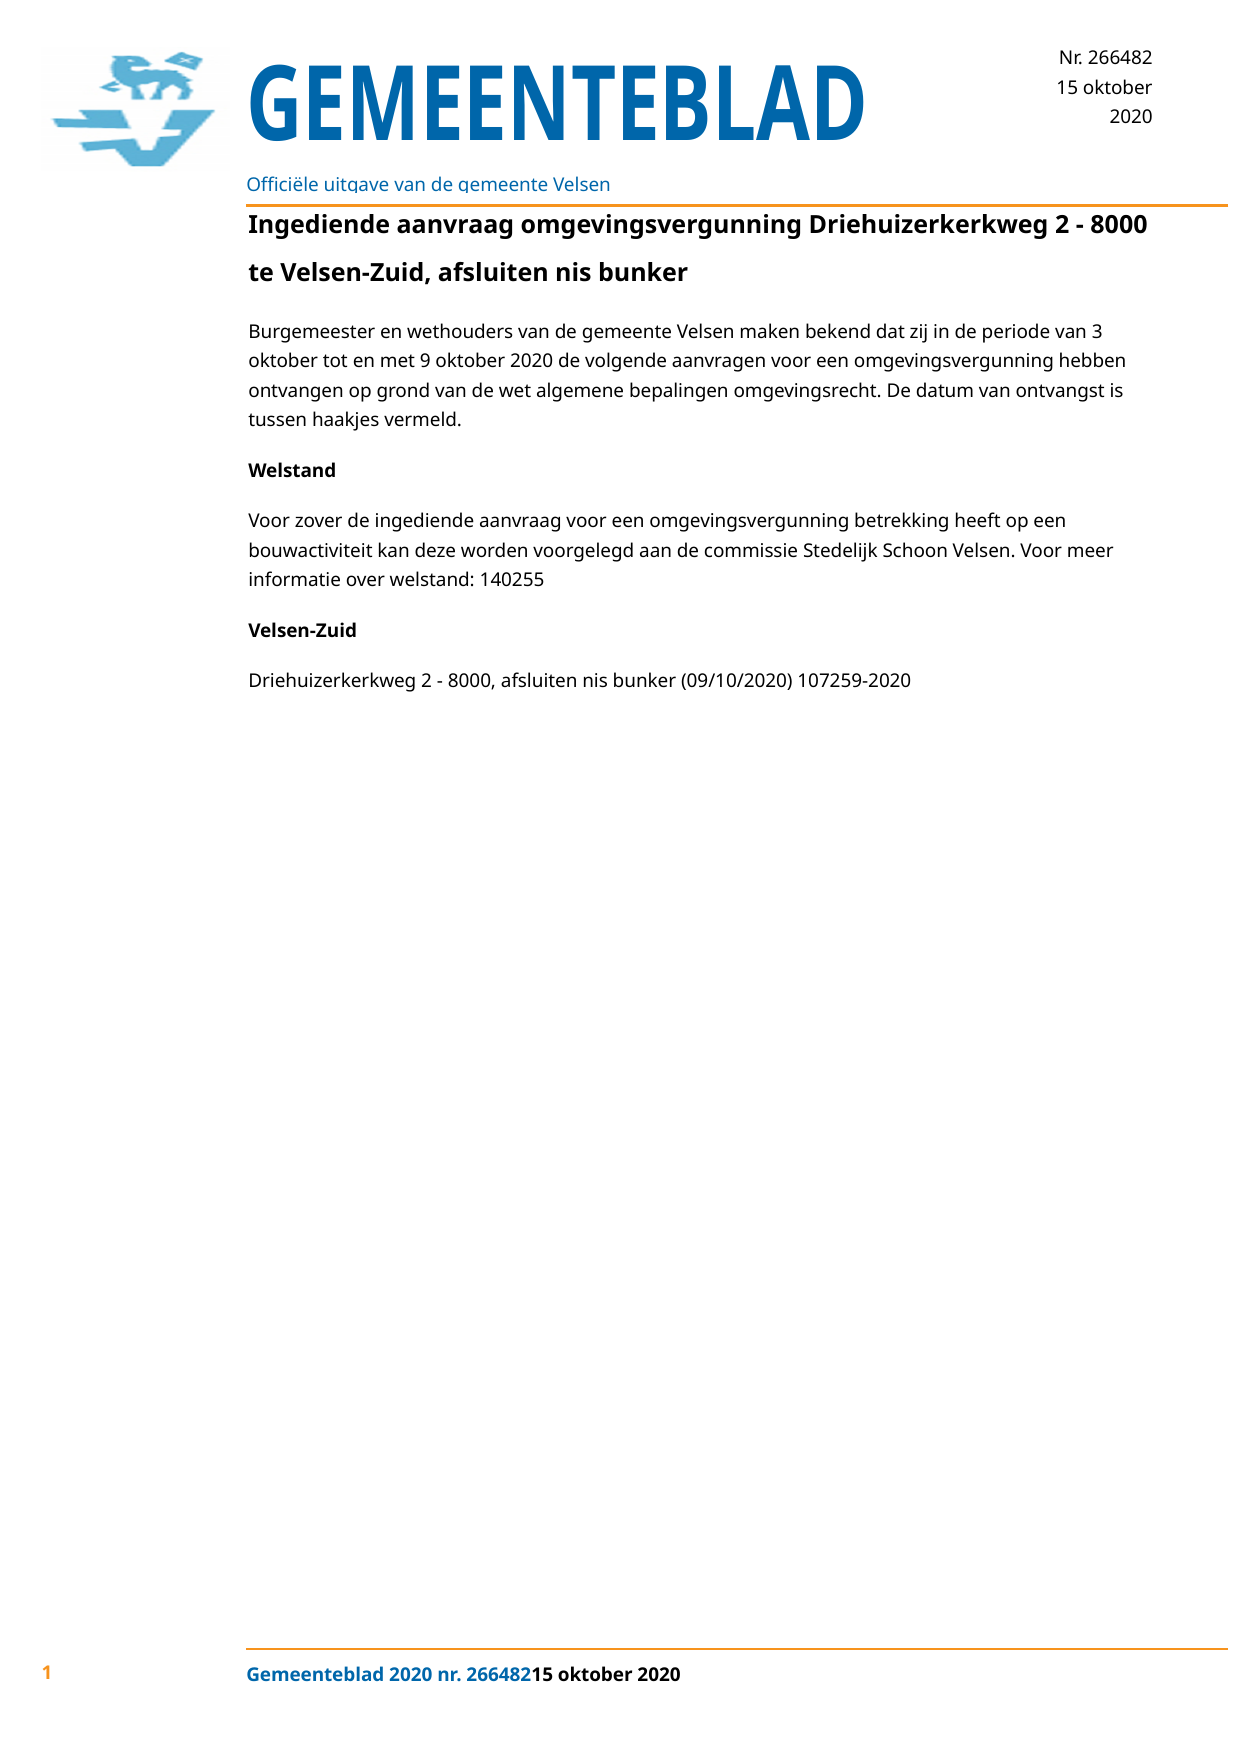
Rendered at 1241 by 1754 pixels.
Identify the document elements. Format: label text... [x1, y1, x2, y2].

text Burgemeester en wethouders van de gemeente Velsen maken bekend dat zij in de periode van 3 oktober tot en met 9 oktober 2020 de volgende aanvragen voor een omgevingsvergunning hebben ontvangen op grond van de wet algemene bepalingen omgevingsrecht. De datum van ontvangst is tussen haakjes vermeld. [248, 318, 1152, 432]
text Velsen-Zuid [248, 617, 1152, 643]
text Ingediende aanvraag omgevingsvergunning Driehuizerkerkweg 2 - 8000 te Velsen-Zuid, afsluiten nis bunker [248, 207, 1152, 288]
picture [41, 47, 231, 172]
text Welstand [248, 457, 1152, 483]
text Voor zover de ingediende aanvraag voor een omgevingsvergunning betrekking heeft op een bouwactiviteit kan deze worden voorgelegd aan de commissie Stedelijk Schoon Velsen. Voor meer informatie over welstand: 140255 [248, 507, 1152, 592]
text Driehuizerkerkweg 2 - 8000, afsluiten nis bunker (09/10/2020) 107259-2020 [248, 667, 1152, 693]
